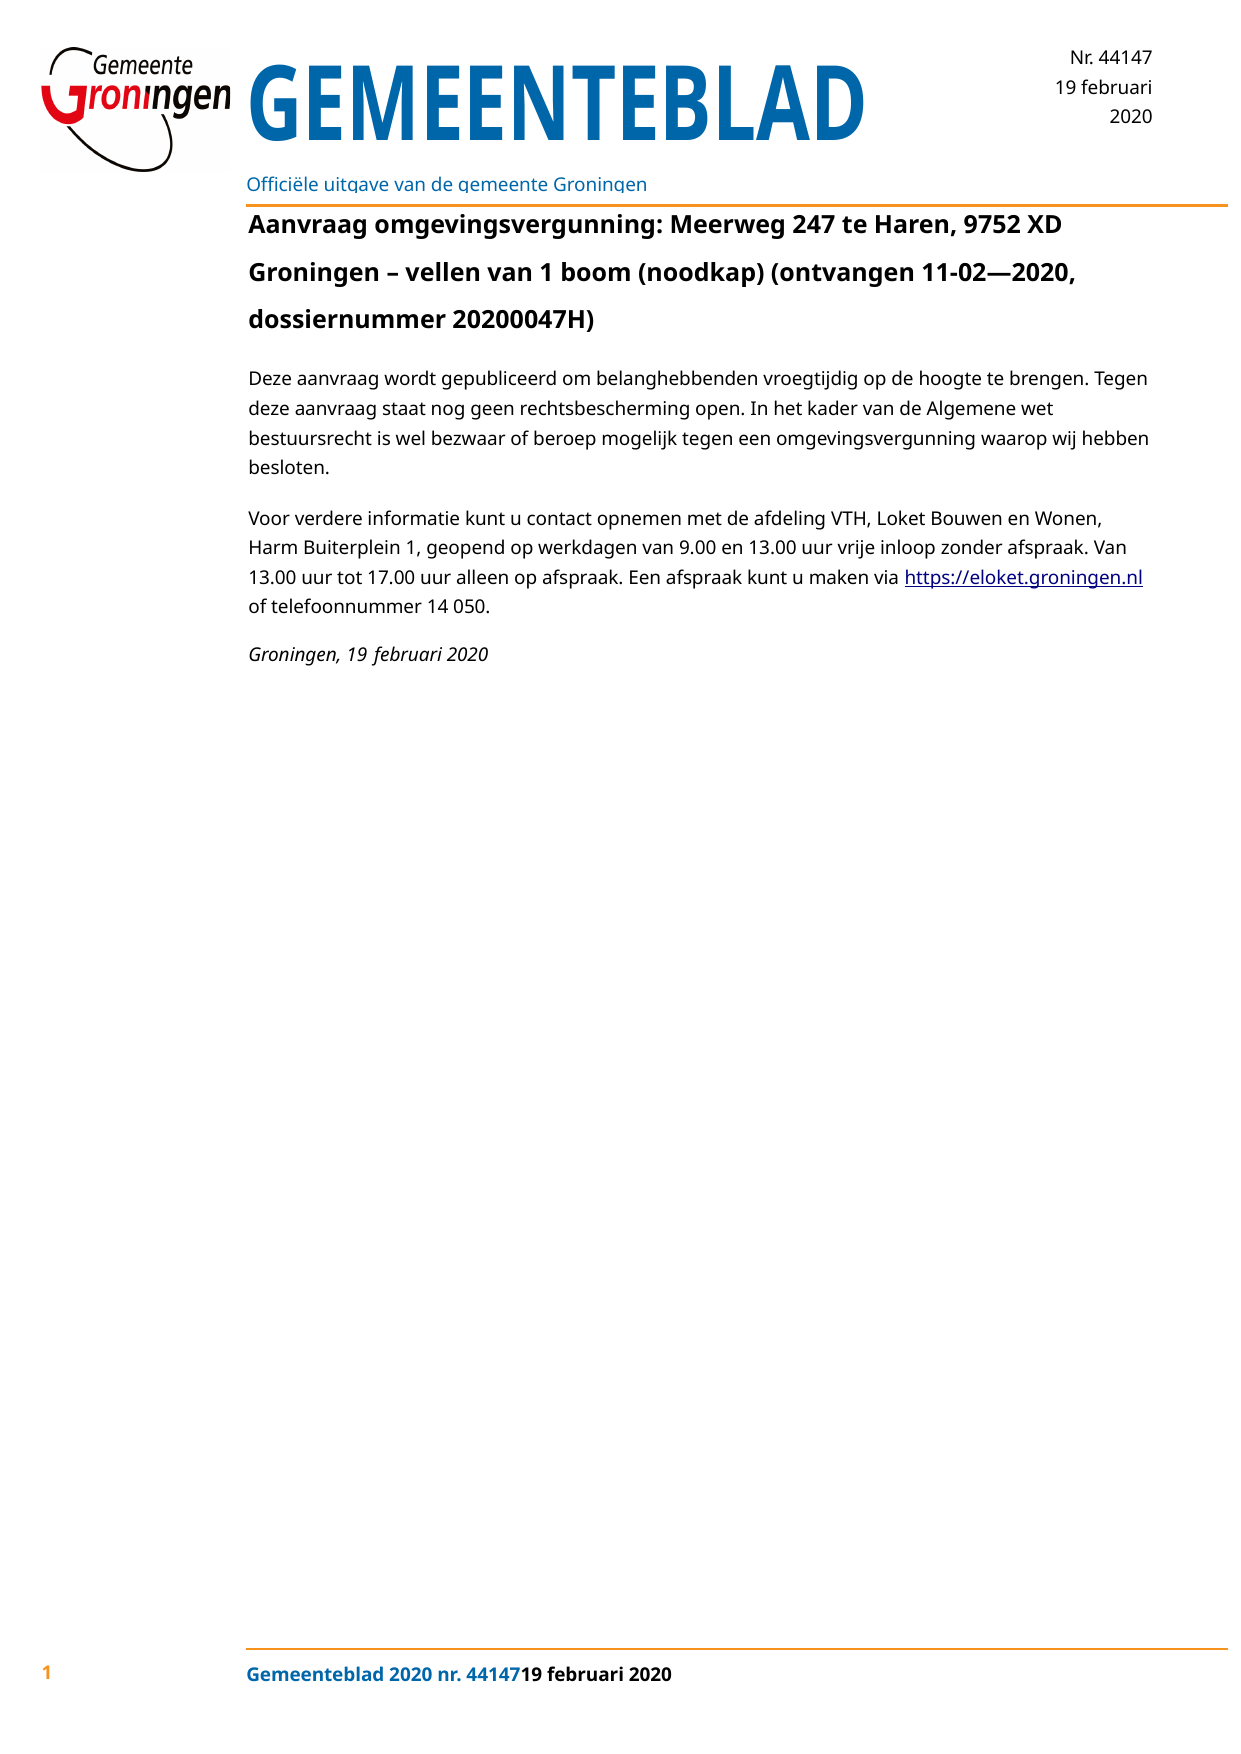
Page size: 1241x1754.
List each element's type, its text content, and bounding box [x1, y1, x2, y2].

text Groningen, 19 februari 2020 [248, 641, 1152, 667]
picture [41, 47, 231, 172]
text Voor verdere informatie kunt u contact opnemen met de afdeling VTH, Loket Bouwen en Wonen, Harm Buiterplein 1, geopend op werkdagen van 9.00 en 13.00 uur vrije inloop zonder afspraak. Van 13.00 uur tot 17.00 uur alleen op afspraak. Een afspraak kunt u maken via https://eloket.groningen.nl of telefoonnummer 14 050. [248, 505, 1152, 619]
text Deze aanvraag wordt gepubliceerd om belanghebbenden vroegtijdig op de hoogte te brengen. Tegen deze aanvraag staat nog geen rechtsbescherming open. In het kader van de Algemene wet bestuursrecht is wel bezwaar of beroep mogelijk tegen een omgevingsvergunning waarop wij hebben besloten. [248, 366, 1152, 480]
text Aanvraag omgevingsvergunning: Meerweg 247 te Haren, 9752 XD Groningen – vellen van 1 boom (noodkap) (ontvangen 11-02—2020, dossiernummer 20200047H) [248, 207, 1152, 336]
